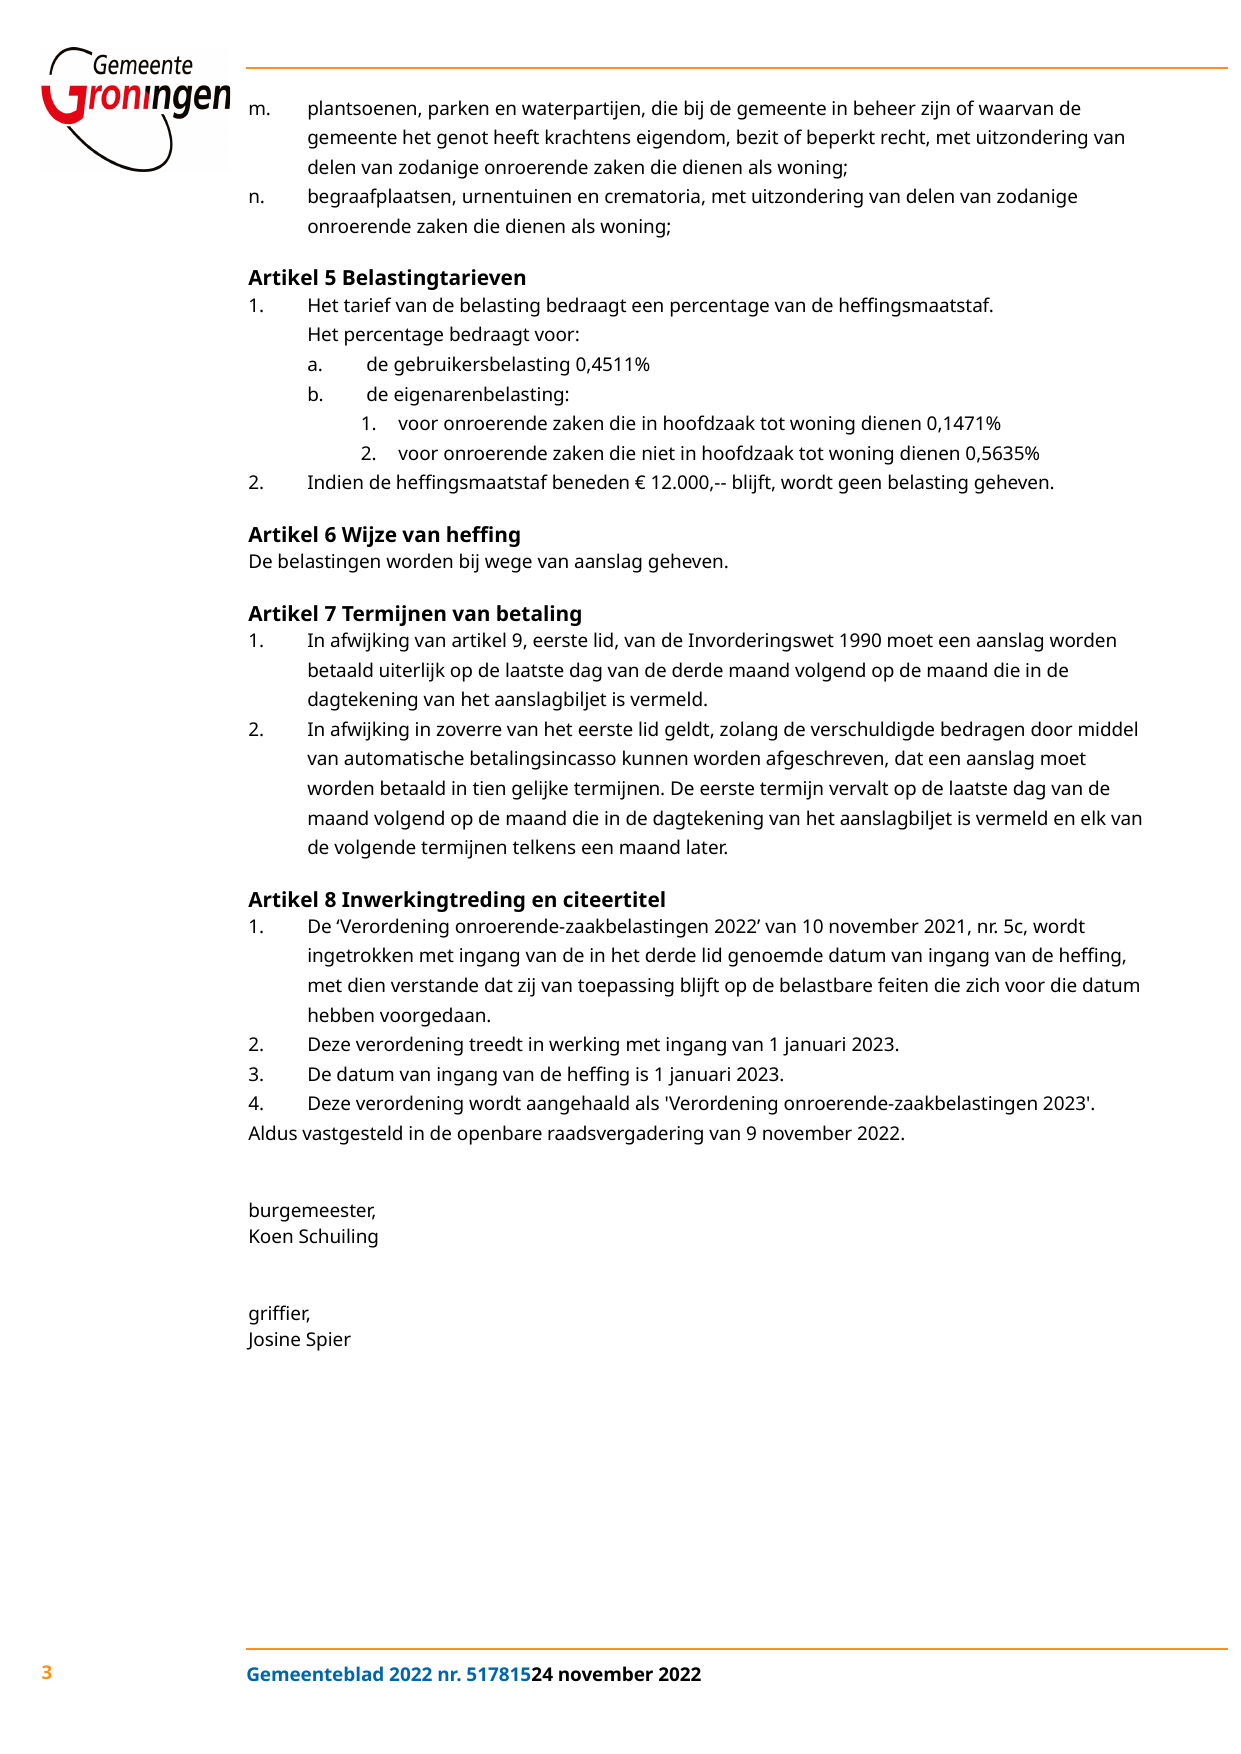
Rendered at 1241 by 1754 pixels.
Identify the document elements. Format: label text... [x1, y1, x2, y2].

text Artikel 8 Inwerkingtreding en citeertitel [248, 885, 1152, 913]
text Artikel 7 Termijnen van betaling [248, 599, 1152, 627]
picture [41, 47, 231, 172]
list Deze verordening wordt aangehaald als 'Verordening onroerende-zaakbelastingen 2023'. [248, 1091, 1152, 1116]
text Aldus vastgesteld in de openbare raadsvergadering van 9 november 2022. [248, 1120, 1152, 1146]
list voor onroerende zaken die in hoofdzaak tot woning dienen 0,1471% [361, 410, 1152, 436]
list begraafplaatsen, urnentuinen en crematoria, met uitzondering van delen van zodanige onroerende zaken die dienen als woning; [248, 183, 1152, 239]
text Koen Schuiling [248, 1223, 1152, 1249]
list de eigenarenbelasting: [307, 381, 1152, 406]
list voor onroerende zaken die niet in hoofdzaak tot woning dienen 0,5635% [361, 440, 1152, 466]
list De datum van ingang van de heffing is 1 januari 2023. [248, 1061, 1152, 1087]
text griffier, [248, 1300, 1152, 1326]
list de gebruikersbelasting 0,4511% [307, 351, 1152, 377]
text Josine Spier [248, 1326, 1152, 1352]
text burgemeester, [248, 1197, 1152, 1223]
list In afwijking in zoverre van het eerste lid geldt, zolang de verschuldigde bedragen door middel van automatische betalingsincasso kunnen worden afgeschreven, dat een aanslag moet worden betaald in tien gelijke termijnen. De eerste termijn vervalt op de laatste dag van de maand volgend op de maand die in de dagtekening van het aanslagbiljet is vermeld en elk van de volgende termijnen telkens een maand later. [248, 716, 1152, 860]
list Het percentage bedraagt voor: [248, 322, 1152, 347]
text De belastingen worden bij wege van aanslag geheven. [248, 548, 1152, 574]
list Indien de heffingsmaatstaf beneden € 12.000,-- blijft, wordt geen belasting geheven. [248, 469, 1152, 495]
list De ‘Verordening onroerende-zaakbelastingen 2022’ van 10 november 2021, nr. 5c, wordt ingetrokken met ingang van de in het derde lid genoemde datum van ingang van de heffing, met dien verstande dat zij van toepassing blijft op de belastbare feiten die zich voor die datum hebben voorgedaan. [248, 913, 1152, 1028]
list plantsoenen, parken en waterpartijen, die bij de gemeente in beheer zijn of waarvan de gemeente het genot heeft krachtens eigendom, bezit of beperkt recht, met uitzondering van delen van zodanige onroerende zaken die dienen als woning; [248, 95, 1152, 180]
text Artikel 5 Belastingtarieven [248, 263, 1152, 292]
list Deze verordening treedt in werking met ingang van 1 januari 2023. [248, 1031, 1152, 1057]
text Artikel 6 Wijze van heffing [248, 520, 1152, 548]
list Het tarief van de belasting bedraagt een percentage van de heffingsmaatstaf. [248, 292, 1152, 318]
list In afwijking van artikel 9, eerste lid, van de Invorderingswet 1990 moet een aanslag worden betaald uiterlijk op de laatste dag van de derde maand volgend op de maand die in de dagtekening van het aanslagbiljet is vermeld. [248, 627, 1152, 712]
